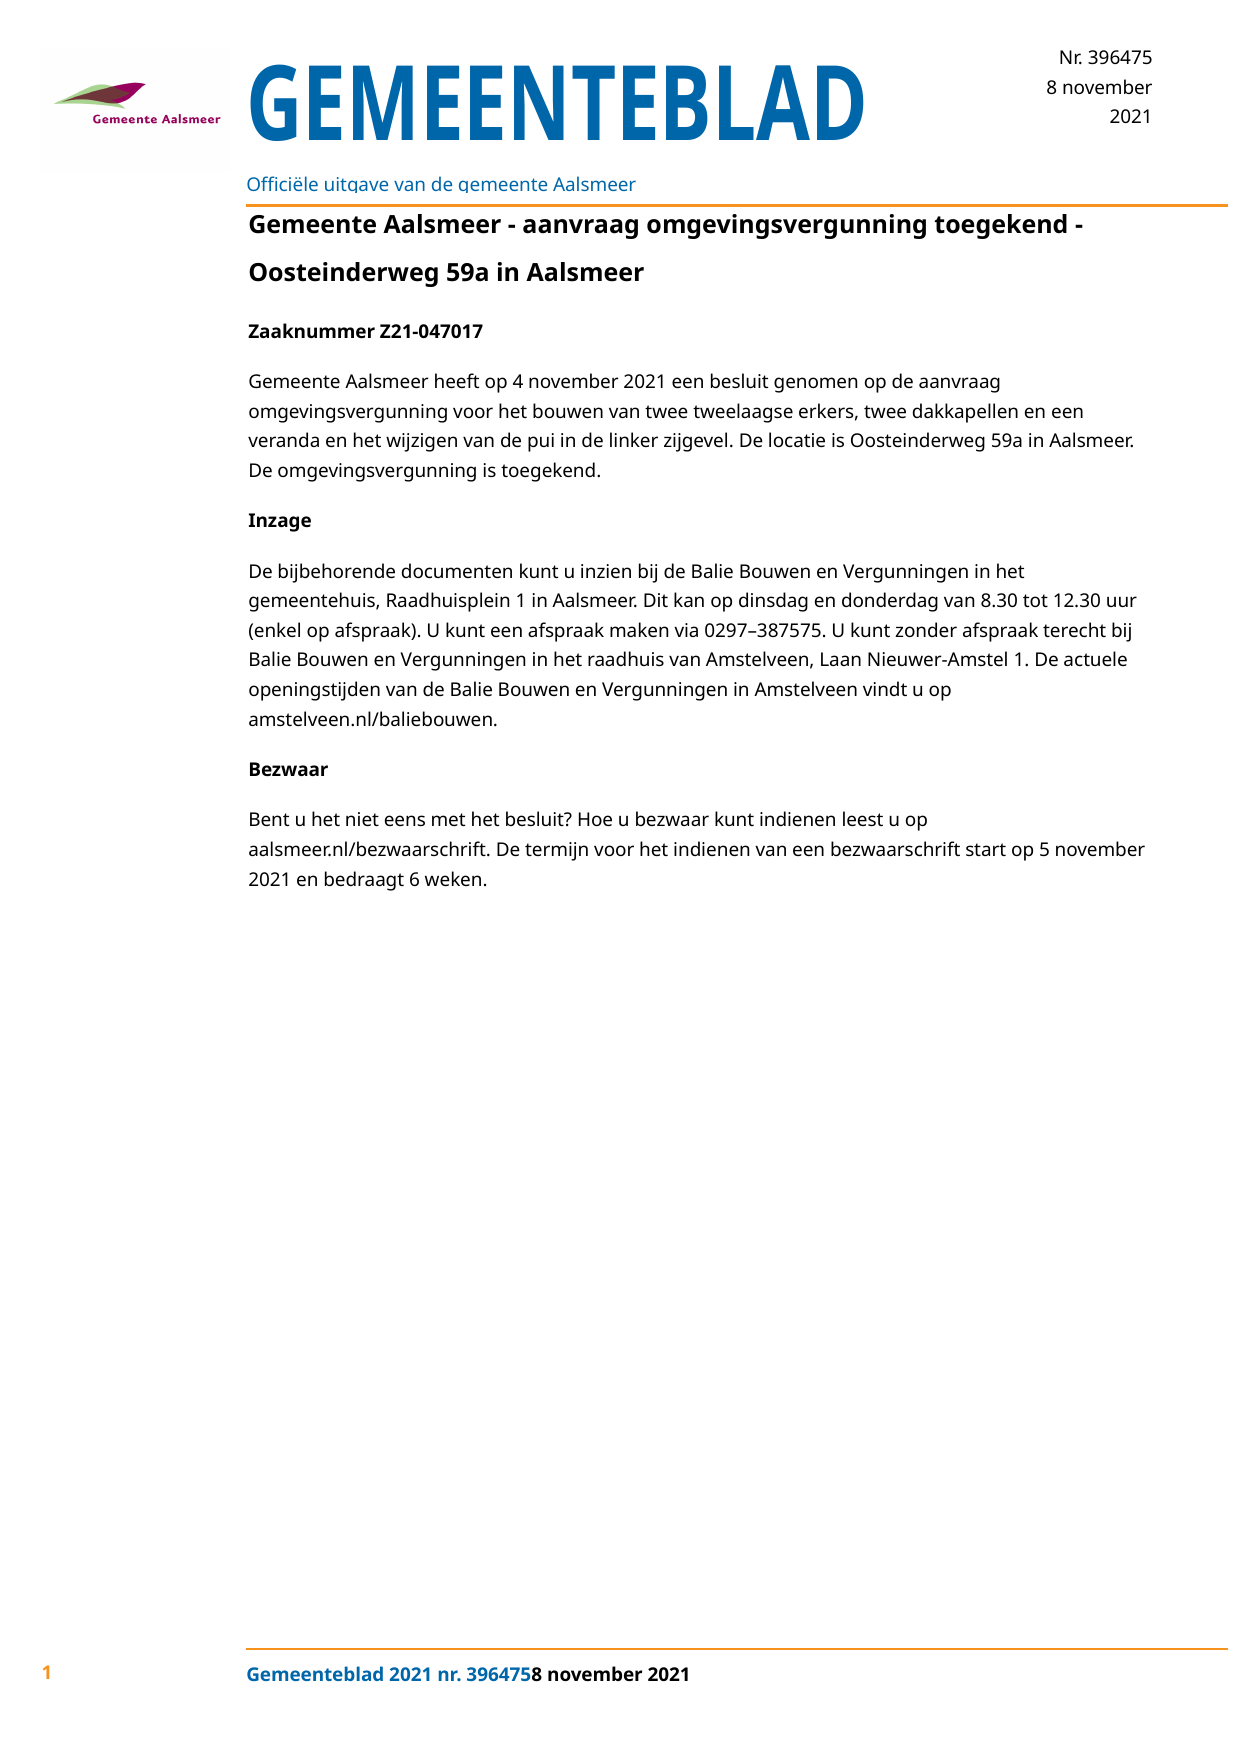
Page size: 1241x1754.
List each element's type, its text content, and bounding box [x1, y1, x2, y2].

picture [41, 47, 231, 172]
text Gemeente Aalsmeer - aanvraag omgevingsvergunning toegekend - Oosteinderweg 59a in Aalsmeer [248, 207, 1152, 288]
text Zaaknummer Z21-047017 [248, 318, 1152, 344]
text Bent u het niet eens met het besluit? Hoe u bezwaar kunt indienen leest u op aalsmeer.nl/bezwaarschrift. De termijn voor het indienen van een bezwaarschrift start op 5 november 2021 en bedraagt 6 weken. [248, 807, 1152, 892]
text Inzage [248, 507, 1152, 533]
text Gemeente Aalsmeer heeft op 4 november 2021 een besluit genomen op de aanvraag omgevingsvergunning voor het bouwen van twee tweelaagse erkers, twee dakkapellen en een veranda en het wijzigen van de pui in de linker zijgevel. De locatie is Oosteinderweg 59a in Aalsmeer. De omgevingsvergunning is toegekend. [248, 368, 1152, 483]
text De bijbehorende documenten kunt u inzien bij de Balie Bouwen en Vergunningen in het gemeentehuis, Raadhuisplein 1 in Aalsmeer. Dit kan op dinsdag en donderdag van 8.30 tot 12.30 uur (enkel op afspraak). U kunt een afspraak maken via 0297–387575. U kunt zonder afspraak terecht bij Balie Bouwen en Vergunningen in het raadhuis van Amstelveen, Laan Nieuwer-Amstel 1. De actuele openingstijden van de Balie Bouwen en Vergunningen in Amstelveen vindt u op amstelveen.nl/baliebouwen. [248, 558, 1152, 732]
text Bezwaar [248, 756, 1152, 782]
